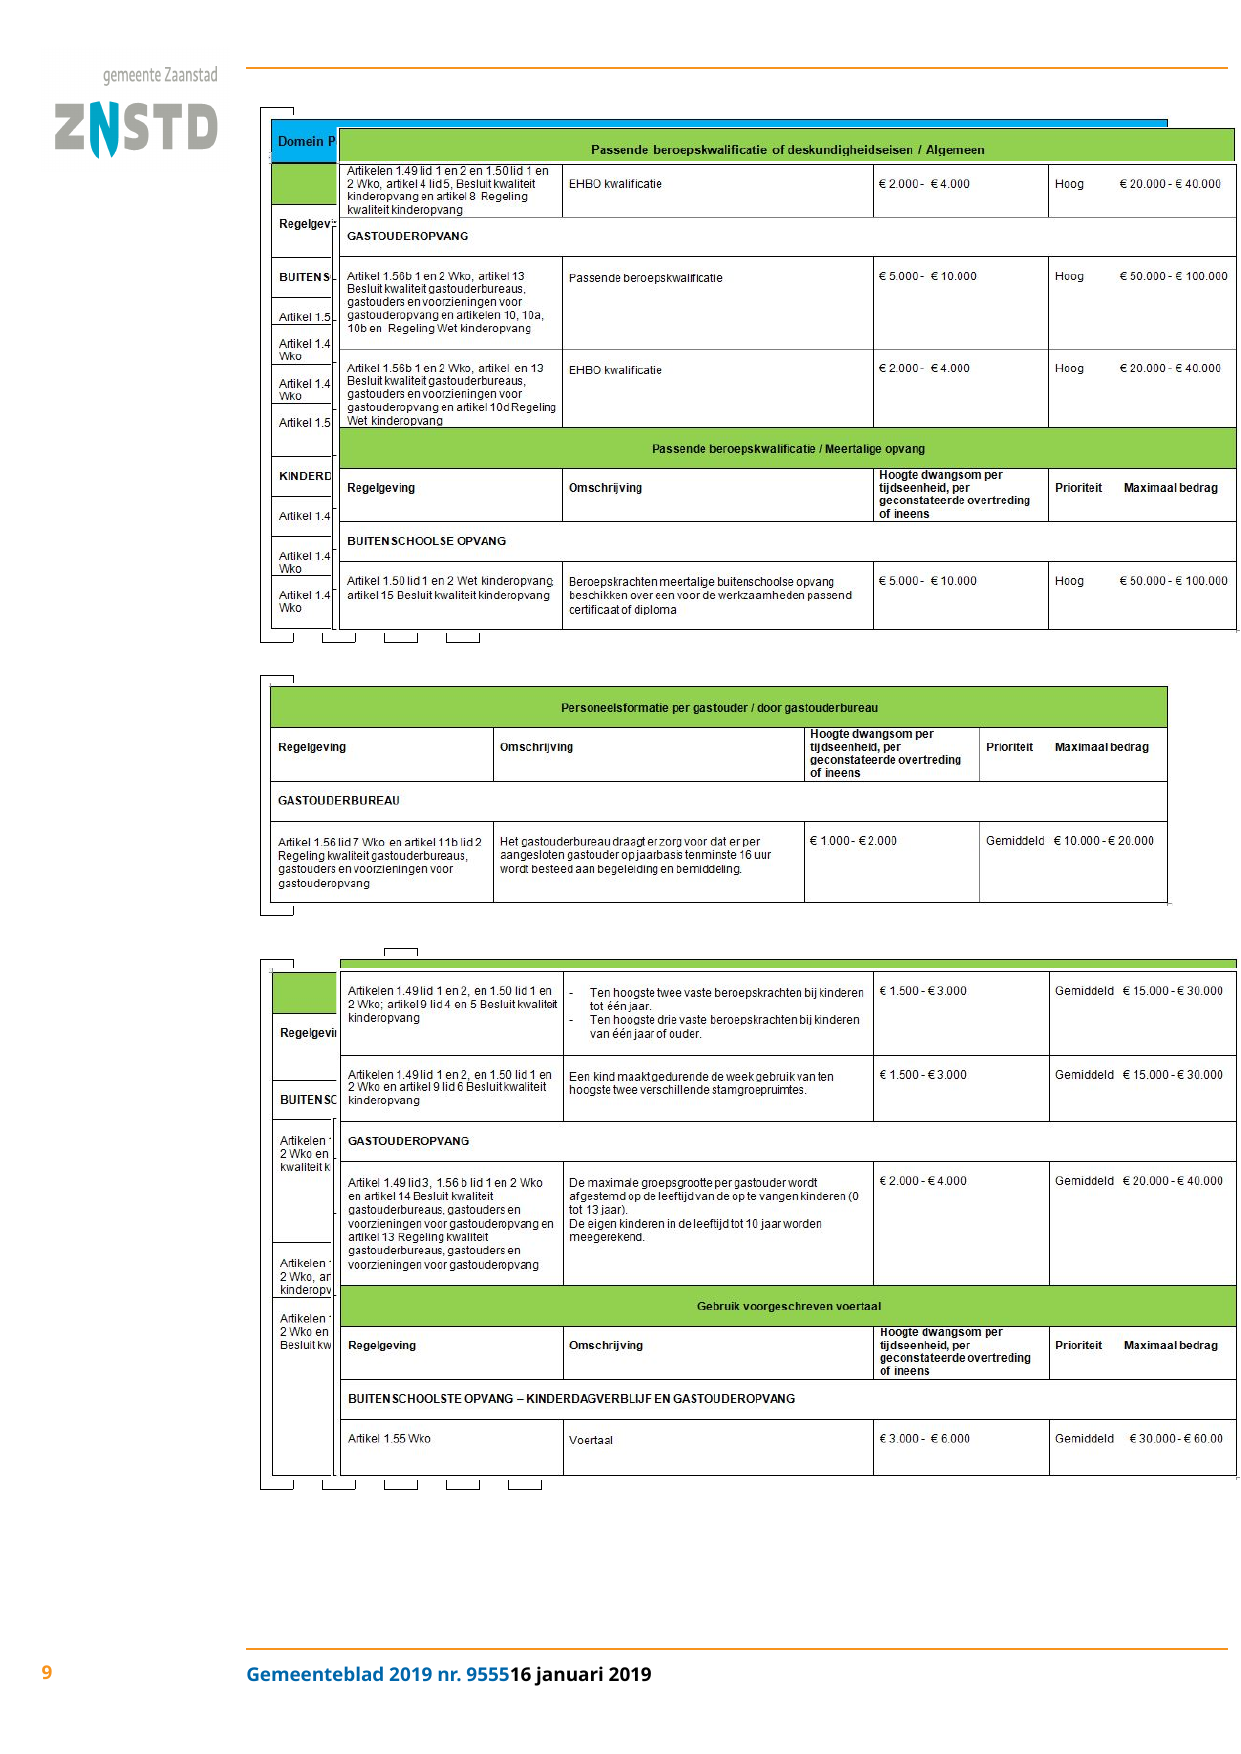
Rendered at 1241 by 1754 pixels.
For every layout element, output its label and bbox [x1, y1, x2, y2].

picture [41, 47, 231, 172]
picture [268, 683, 1173, 906]
picture [268, 956, 1240, 1480]
picture [268, 115, 1240, 633]
